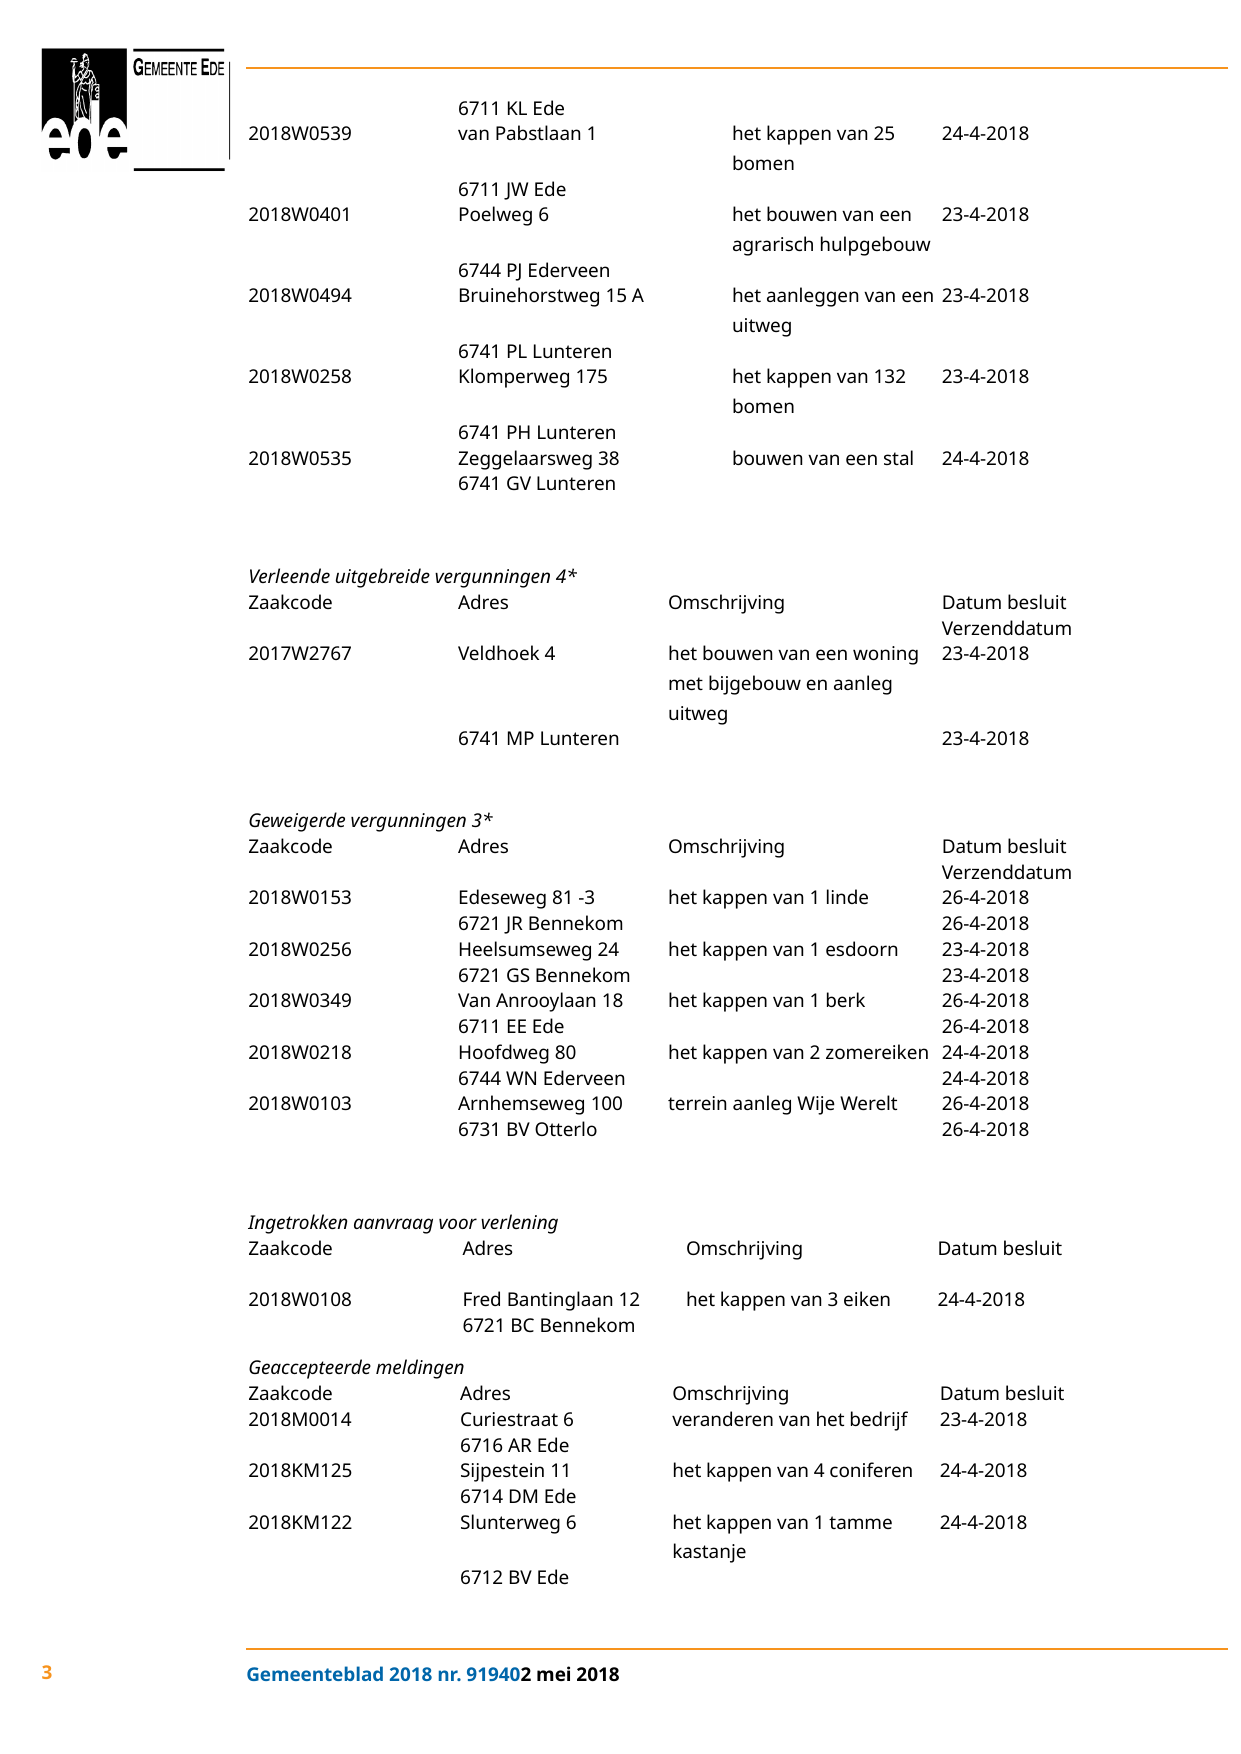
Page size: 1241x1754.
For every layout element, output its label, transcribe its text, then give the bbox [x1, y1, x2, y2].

table_cell 24-4-2018 [937, 1286, 1152, 1312]
table_header Adres [460, 1380, 672, 1406]
table_cell 6721 GS Bennekom [458, 962, 668, 987]
table_header Omschrijving [668, 589, 942, 615]
text Ingetrokken aanvraag voor verlening [248, 1209, 1152, 1235]
table_cell [940, 1483, 1152, 1509]
table_cell [942, 176, 1152, 202]
table_cell 26-4-2018 [942, 1116, 1152, 1142]
table_cell [462, 1261, 686, 1286]
table_cell Heelsumseweg 24 [458, 936, 668, 962]
table_cell het aanleggen van een uitweg [732, 283, 942, 338]
table_cell 6712 BV Ede [460, 1564, 672, 1590]
text Verleende uitgebreide vergunningen 4* [248, 563, 1152, 589]
table_cell [940, 1432, 1152, 1458]
table_cell terrein aanleg Wije Werelt [668, 1090, 942, 1116]
table_cell Verzenddatum [942, 859, 1152, 884]
table_cell bouwen van een stal [732, 445, 942, 470]
table_cell [668, 859, 942, 884]
table_cell Slunterweg 6 [460, 1509, 672, 1564]
table_cell [248, 176, 458, 202]
table_cell 26-4-2018 [942, 885, 1152, 910]
table_cell Veldhoek 4 [458, 641, 668, 726]
table_cell 6744 WN Ederveen [458, 1065, 668, 1090]
table_cell het kappen van 3 eiken [686, 1286, 937, 1312]
table_cell 6741 PL Lunteren [458, 338, 732, 364]
table_cell het kappen van 2 zomereiken [668, 1039, 942, 1065]
table_cell Arnhemseweg 100 [458, 1090, 668, 1116]
text Geweigerde vergunningen 3* [248, 807, 1152, 833]
table_cell 2018W0218 [248, 1039, 458, 1065]
table_cell 23-4-2018 [942, 962, 1152, 987]
table_cell 2018M0014 [248, 1406, 460, 1432]
table_cell Zeggelaarsweg 38 [458, 445, 732, 470]
table_cell [248, 1013, 458, 1039]
table_cell Hoofdweg 80 [458, 1039, 668, 1065]
table_cell 23-4-2018 [942, 202, 1152, 257]
table_cell [942, 95, 1152, 121]
table_cell [248, 859, 458, 884]
table_cell 26-4-2018 [942, 910, 1152, 936]
text Geaccepteerde meldingen [248, 1354, 1152, 1380]
table_cell [937, 1261, 1152, 1286]
table_cell 24-4-2018 [940, 1458, 1152, 1483]
table_cell 6744 PJ Ederveen [458, 257, 732, 283]
table_cell [672, 1564, 939, 1590]
table_header Datum besluit [942, 589, 1152, 615]
table_cell het kappen van 1 berk [668, 988, 942, 1013]
table_cell 6721 BC Bennekom [462, 1312, 686, 1338]
table_cell 6741 PH Lunteren [458, 419, 732, 445]
table_cell [942, 470, 1152, 496]
table_cell [248, 1261, 462, 1286]
table_header Datum besluit [940, 1380, 1152, 1406]
table_cell 2018W0103 [248, 1090, 458, 1116]
table_cell 23-4-2018 [942, 936, 1152, 962]
table_cell [248, 419, 458, 445]
table_cell het bouwen van een woning met bijgebouw en aanleg uitweg [668, 641, 942, 726]
table_cell Van Anrooylaan 18 [458, 988, 668, 1013]
table_cell 2018W0258 [248, 364, 458, 419]
table_cell [686, 1261, 937, 1286]
table_cell 2018W0401 [248, 202, 458, 257]
table_cell 6711 EE Ede [458, 1013, 668, 1039]
picture [41, 47, 231, 172]
table_cell Verzenddatum [942, 615, 1152, 641]
table_header Adres [458, 833, 668, 859]
table_cell van Pabstlaan 1 [458, 121, 732, 176]
table_cell [732, 95, 942, 121]
table_cell [937, 1312, 1152, 1338]
table_cell [248, 95, 458, 121]
table_cell 26-4-2018 [942, 988, 1152, 1013]
table_cell [732, 419, 942, 445]
table_cell het kappen van 25 bomen [732, 121, 942, 176]
table_cell [732, 257, 942, 283]
table_cell het kappen van 1 esdoorn [668, 936, 942, 962]
table_cell 2018W0494 [248, 283, 458, 338]
table_cell 2018W0535 [248, 445, 458, 470]
table_cell 2018KM125 [248, 1458, 460, 1483]
table_cell [668, 615, 942, 641]
table_cell 24-4-2018 [940, 1509, 1152, 1564]
table_cell [248, 1432, 460, 1458]
table_cell [248, 470, 458, 496]
table_cell het kappen van 4 coniferen [672, 1458, 939, 1483]
table_cell [248, 257, 458, 283]
table_cell 23-4-2018 [940, 1406, 1152, 1432]
table_cell [248, 338, 458, 364]
table_cell [248, 1065, 458, 1090]
table_cell [686, 1312, 937, 1338]
table_header Omschrijving [672, 1380, 939, 1406]
table_cell [672, 1483, 939, 1509]
table_cell het bouwen van een agrarisch hulpgebouw [732, 202, 942, 257]
table_cell [248, 1116, 458, 1142]
table_cell [248, 615, 458, 641]
table_cell 24-4-2018 [942, 1065, 1152, 1090]
table_cell [458, 615, 668, 641]
table_cell [732, 176, 942, 202]
table_cell [668, 910, 942, 936]
table_header Datum besluit [937, 1235, 1152, 1261]
table_header Omschrijving [668, 833, 942, 859]
table_cell 26-4-2018 [942, 1090, 1152, 1116]
table_cell Klomperweg 175 [458, 364, 732, 419]
table_cell Curiestraat 6 [460, 1406, 672, 1432]
table_cell 2018W0256 [248, 936, 458, 962]
table_cell 6711 KL Ede [458, 95, 732, 121]
table_cell 2018W0539 [248, 121, 458, 176]
table_cell [668, 726, 942, 751]
table_cell 26-4-2018 [942, 1013, 1152, 1039]
table_header Omschrijving [686, 1235, 937, 1261]
table_cell [248, 726, 458, 751]
table_cell 6721 JR Bennekom [458, 910, 668, 936]
table_cell 24-4-2018 [942, 121, 1152, 176]
table_cell Edeseweg 81 -3 [458, 885, 668, 910]
table_cell [248, 1483, 460, 1509]
table_cell [248, 962, 458, 987]
table_cell 2018W0349 [248, 988, 458, 1013]
table_cell [248, 910, 458, 936]
table_cell [942, 338, 1152, 364]
table_cell [668, 1116, 942, 1142]
table_cell het kappen van 1 linde [668, 885, 942, 910]
table_header Zaakcode [248, 1380, 460, 1406]
table_header Adres [462, 1235, 686, 1261]
table_header Adres [458, 589, 668, 615]
table_cell [942, 419, 1152, 445]
table_cell 6741 MP Lunteren [458, 726, 668, 751]
table_cell [732, 470, 942, 496]
table_cell [942, 257, 1152, 283]
table_header Zaakcode [248, 1235, 462, 1261]
table_cell 2018KM122 [248, 1509, 460, 1564]
table_cell Bruinehorstweg 15 A [458, 283, 732, 338]
table_cell Sijpestein 11 [460, 1458, 672, 1483]
table_cell [940, 1564, 1152, 1590]
table_cell 24-4-2018 [942, 445, 1152, 470]
table_cell [668, 962, 942, 987]
table_cell 23-4-2018 [942, 283, 1152, 338]
table_cell 6711 JW Ede [458, 176, 732, 202]
table_cell 6716 AR Ede [460, 1432, 672, 1458]
table_cell Poelweg 6 [458, 202, 732, 257]
table_cell het kappen van 132 bomen [732, 364, 942, 419]
table_header Zaakcode [248, 833, 458, 859]
table_cell 2017W2767 [248, 641, 458, 726]
table_cell 23-4-2018 [942, 364, 1152, 419]
table_cell 23-4-2018 [942, 726, 1152, 751]
table_cell [248, 1564, 460, 1590]
table_cell [732, 338, 942, 364]
table_cell 23-4-2018 [942, 641, 1152, 726]
table_cell [458, 859, 668, 884]
table_cell 6714 DM Ede [460, 1483, 672, 1509]
table_cell [668, 1013, 942, 1039]
table_cell [672, 1432, 939, 1458]
table_cell 2018W0108 [248, 1286, 462, 1312]
table_cell [248, 1312, 462, 1338]
table_header Zaakcode [248, 589, 458, 615]
table_header Datum besluit [942, 833, 1152, 859]
table_cell het kappen van 1 tamme kastanje [672, 1509, 939, 1564]
table_cell 6731 BV Otterlo [458, 1116, 668, 1142]
table_cell 24-4-2018 [942, 1039, 1152, 1065]
table_cell 6741 GV Lunteren [458, 470, 732, 496]
table_cell 2018W0153 [248, 885, 458, 910]
table_cell veranderen van het bedrijf [672, 1406, 939, 1432]
table_cell Fred Bantinglaan 12 [462, 1286, 686, 1312]
table_cell [668, 1065, 942, 1090]
